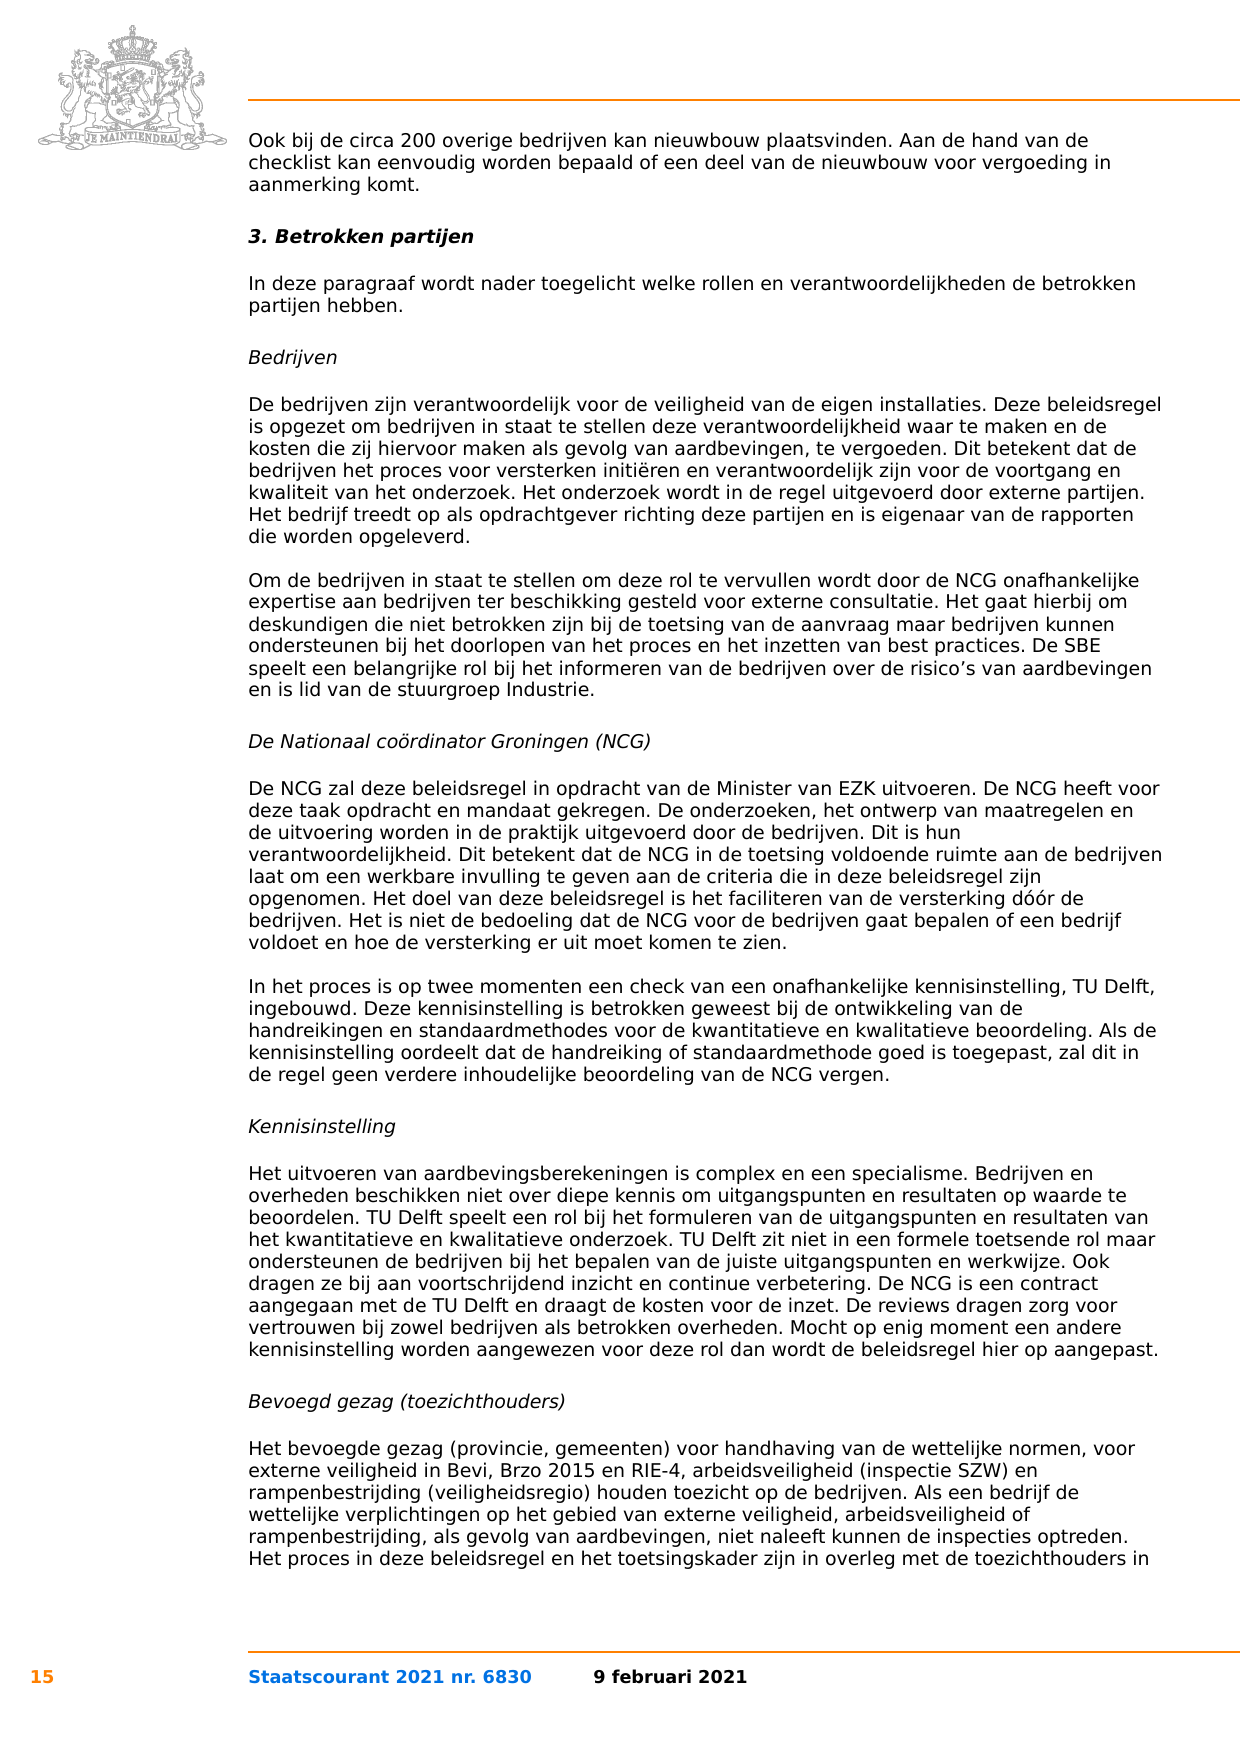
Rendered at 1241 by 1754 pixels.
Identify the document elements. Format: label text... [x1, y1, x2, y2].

subtitle De Nationaal coördinator Groningen (NCG) [248, 731, 1163, 753]
text Het uitvoeren van aardbevingsberekeningen is complex en een specialisme. Bedrijven en overheden beschikken niet over diepe kennis om uitgangspunten en resultaten op waarde te beoordelen. TU Delft speelt een rol bij het formuleren van de uitgangspunten en resultaten van het kwantitatieve en kwalitatieve onderzoek. TU Delft zit niet in een formele toetsende rol maar ondersteunen de bedrijven bij het bepalen van de juiste uitgangspunten en werkwijze. Ook dragen ze bij aan voortschrijdend inzicht en continue verbetering. De NCG is een contract aangegaan met de TU Delft en draagt de kosten voor de inzet. De reviews dragen zorg voor vertrouwen bij zowel bedrijven als betrokken overheden. Mocht op enig moment een andere kennisinstelling worden aangewezen voor deze rol dan wordt de beleidsregel hier op aangepast. [248, 1163, 1163, 1361]
subtitle Bevoegd gezag (toezichthouders) [248, 1391, 1163, 1413]
text Het bevoegde gezag (provincie, gemeenten) voor handhaving van de wettelijke normen, voor externe veiligheid in Bevi, Brzo 2015 en RIE-4, arbeidsveiligheid (inspectie SZW) en rampenbestrijding (veiligheidsregio) houden toezicht op de bedrijven. Als een bedrijf de wettelijke verplichtingen op het gebied van externe veiligheid, arbeidsveiligheid of rampenbestrijding, als gevolg van aardbevingen, niet naleeft kunnen de inspecties optreden. Het proces in deze beleidsregel en het toetsingskader zijn in overleg met de toezichthouders in [248, 1438, 1163, 1569]
text De bedrijven zijn verantwoordelijk voor de veiligheid van de eigen installaties. Deze beleidsregel is opgezet om bedrijven in staat te stellen deze verantwoordelijkheid waar te maken en de kosten die zij hiervoor maken als gevolg van aardbevingen, te vergoeden. Dit betekent dat de bedrijven het proces voor versterken initiëren en verantwoordelijk zijn voor de voortgang en kwaliteit van het onderzoek. Het onderzoek wordt in de regel uitgevoerd door externe partijen. Het bedrijf treedt op als opdrachtgever richting deze partijen en is eigenaar van de rapporten die worden opgeleverd. [248, 394, 1163, 548]
text De NCG zal deze beleidsregel in opdracht van de Minister van EZK uitvoeren. De NCG heeft voor deze taak opdracht en mandaat gekregen. De onderzoeken, het ontwerp van maatregelen en de uitvoering worden in de praktijk uitgevoerd door de bedrijven. Dit is hun verantwoordelijkheid. Dit betekent dat de NCG in de toetsing voldoende ruimte aan de bedrijven laat om een werkbare invulling te geven aan de criteria die in deze beleidsregel zijn opgenomen. Het doel van deze beleidsregel is het faciliteren van de versterking dóór de bedrijven. Het is niet de bedoeling dat de NCG voor de bedrijven gaat bepalen of een bedrijf voldoet en hoe de versterking er uit moet komen te zien. [248, 778, 1163, 954]
picture [38, 25, 227, 150]
text Om de bedrijven in staat te stellen om deze rol te vervullen wordt door de NCG onafhankelijke expertise aan bedrijven ter beschikking gesteld voor externe consultatie. Het gaat hierbij om deskundigen die niet betrokken zijn bij de toetsing van de aanvraag maar bedrijven kunnen ondersteunen bij het doorlopen van het proces en het inzetten van best practices. De SBE speelt een belangrijke rol bij het informeren van de bedrijven over de risico’s van aardbevingen en is lid van de stuurgroep Industrie. [248, 569, 1163, 701]
text In het proces is op twee momenten een check van een onafhankelijke kennisinstelling, TU Delft, ingebouwd. Deze kennisinstelling is betrokken geweest bij de ontwikkeling van de handreikingen en standaardmethodes voor de kwantitatieve en kwalitatieve beoordeling. Als de kennisinstelling oordeelt dat de handreiking of standaardmethode goed is toegepast, zal dit in de regel geen verdere inhoudelijke beoordeling van de NCG vergen. [248, 976, 1163, 1086]
text Ook bij de circa 200 overige bedrijven kan nieuwbouw plaatsvinden. Aan de hand van de checklist kan eenvoudig worden bepaald of een deel van de nieuwbouw voor vergoeding in aanmerking komt. [248, 130, 1163, 196]
subtitle 3. Betrokken partijen [248, 226, 1163, 248]
subtitle Bedrijven [248, 347, 1163, 369]
subtitle Kennisinstelling [248, 1116, 1163, 1138]
text In deze paragraaf wordt nader toegelicht welke rollen en verantwoordelijkheden de betrokken partijen hebben. [248, 273, 1163, 317]
